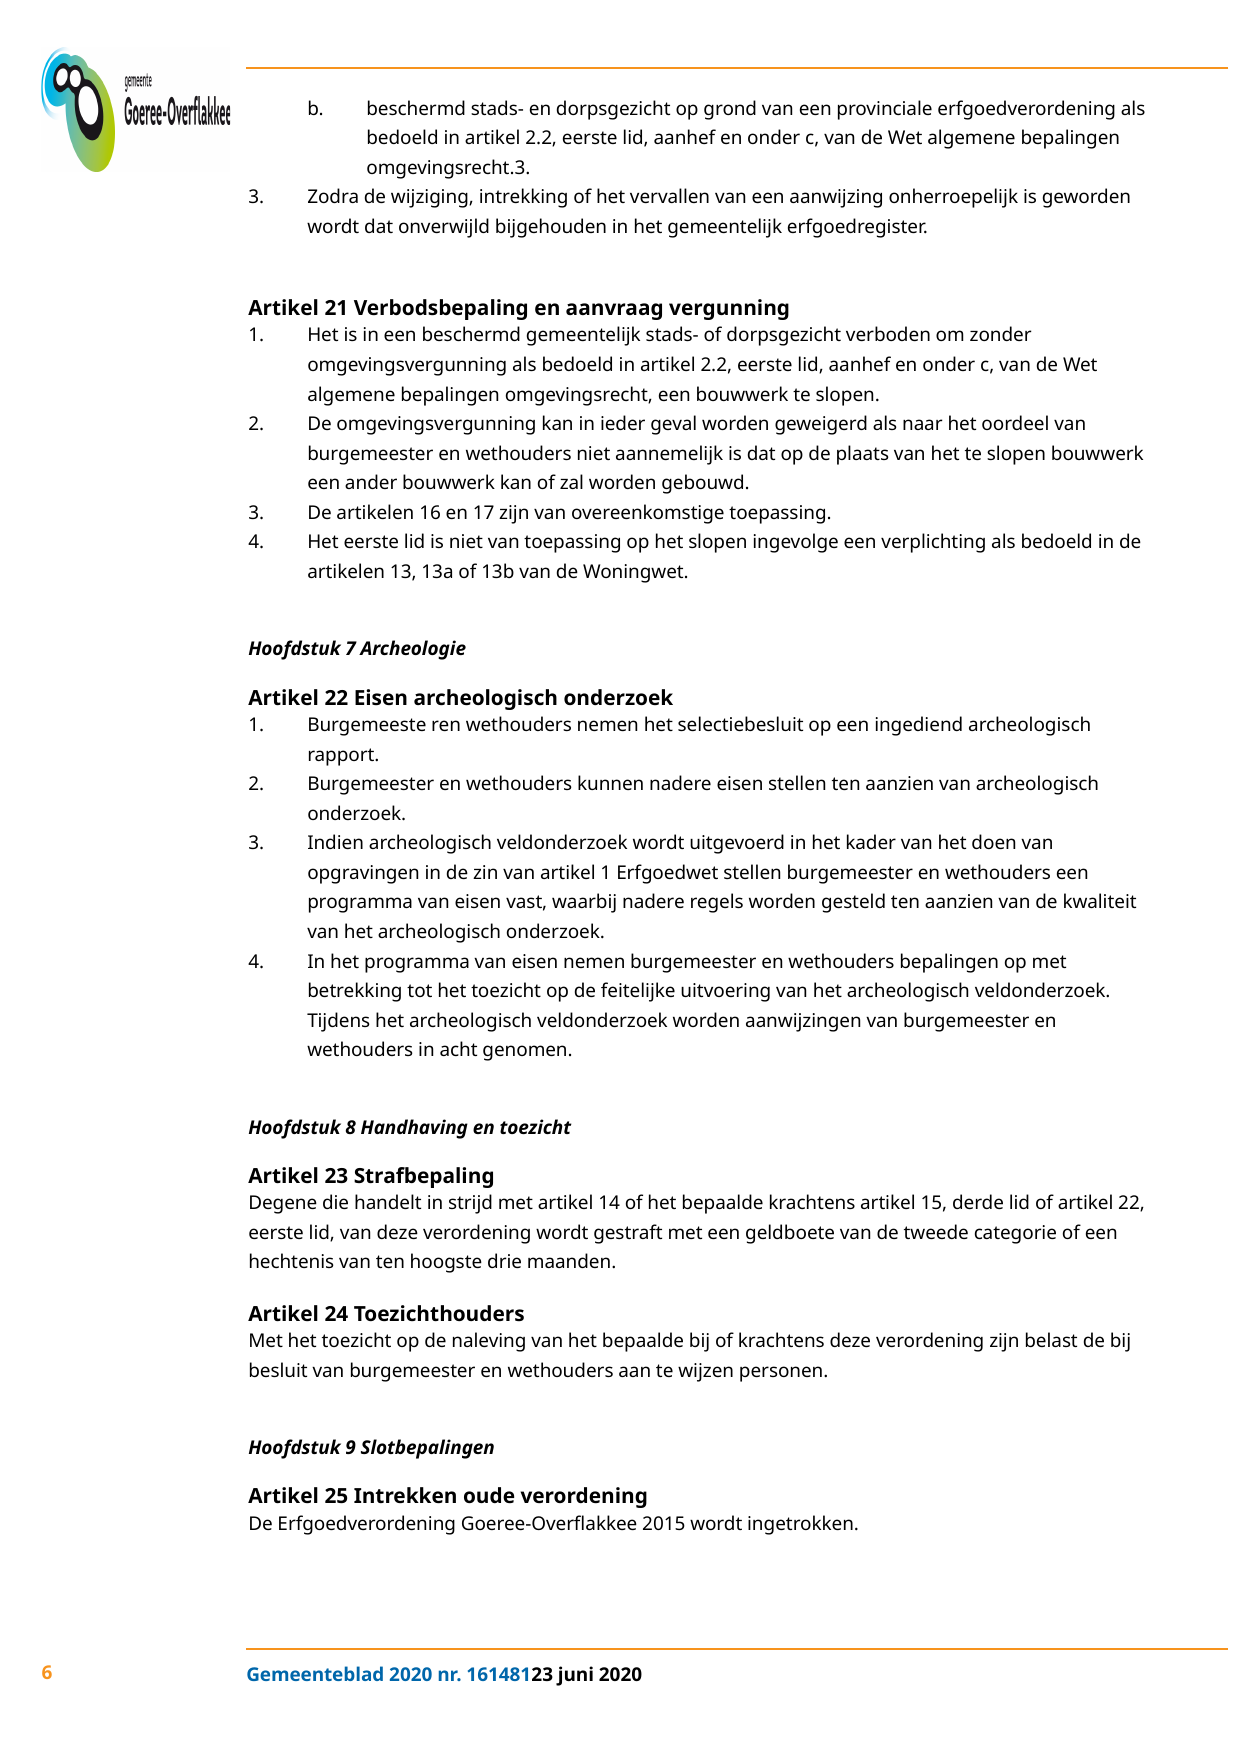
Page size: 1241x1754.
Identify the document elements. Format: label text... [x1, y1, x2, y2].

list Burgemeeste ren wethouders nemen het selectiebesluit op een ingediend archeologisch rapport. [248, 711, 1152, 766]
list Burgemeester en wethouders kunnen nadere eisen stellen ten aanzien van archeologisch onderzoek. [248, 770, 1152, 826]
text Hoofdstuk 9 Slotbepalingen [248, 1432, 1152, 1461]
text Hoofdstuk 7 Archeologie [248, 633, 1152, 662]
list De omgevingsvergunning kan in ieder geval worden geweigerd als naar het oordeel van burgemeester en wethouders niet aannemelijk is dat op de plaats van het te slopen bouwwerk een ander bouwwerk kan of zal worden gebouwd. [248, 410, 1152, 495]
list In het programma van eisen nemen burgemeester en wethouders bepalingen op met betrekking tot het toezicht op de feitelijke uitvoering van het archeologisch veldonderzoek. Tijdens het archeologisch veldonderzoek worden aanwijzingen van burgemeester en wethouders in acht genomen. [248, 948, 1152, 1062]
list beschermd stads- en dorpsgezicht op grond van een provinciale erfgoedverordening als bedoeld in artikel 2.2, eerste lid, aanhef en onder c, van de Wet algemene bepalingen omgevingsrecht.3. [307, 95, 1152, 180]
text De Erfgoedverordening Goeree-Overflakkee 2015 wordt ingetrokken. [248, 1510, 1152, 1536]
list De artikelen 16 en 17 zijn van overeenkomstige toepassing. [248, 499, 1152, 525]
list Indien archeologisch veldonderzoek wordt uitgevoerd in het kader van het doen van opgravingen in de zin van artikel 1 Erfgoedwet stellen burgemeester en wethouders een programma van eisen vast, waarbij nadere regels worden gesteld ten aanzien van de kwaliteit van het archeologisch onderzoek. [248, 829, 1152, 944]
text Artikel 23 Strafbepaling [248, 1161, 1152, 1189]
text Artikel 21 Verbodsbepaling en aanvraag vergunning [248, 293, 1152, 322]
list Het is in een beschermd gemeentelijk stads- of dorpsgezicht verboden om zonder omgevingsvergunning als bedoeld in artikel 2.2, eerste lid, aanhef en onder c, van de Wet algemene bepalingen omgevingsrecht, een bouwwerk te slopen. [248, 322, 1152, 406]
text Artikel 24 Toezichthouders [248, 1299, 1152, 1327]
list Zodra de wijziging, intrekking of het vervallen van een aanwijzing onherroepelijk is geworden wordt dat onverwijld bijgehouden in het gemeentelijk erfgoedregister. [248, 183, 1152, 239]
text Met het toezicht op de naleving van het bepaalde bij of krachtens deze verordening zijn belast de bij besluit van burgemeester en wethouders aan te wijzen personen. [248, 1327, 1152, 1383]
text Artikel 22 Eisen archeologisch onderzoek [248, 683, 1152, 711]
text Artikel 25 Intrekken oude verordening [248, 1482, 1152, 1510]
text Degene die handelt in strijd met artikel 14 of het bepaalde krachtens artikel 15, derde lid of artikel 22, eerste lid, van deze verordening wordt gestraft met een geldboete van de tweede categorie of een hechtenis van ten hoogste drie maanden. [248, 1189, 1152, 1274]
picture [41, 47, 231, 172]
text Hoofdstuk 8 Handhaving en toezicht [248, 1112, 1152, 1140]
list Het eerste lid is niet van toepassing op het slopen ingevolge een verplichting als bedoeld in de artikelen 13, 13a of 13b van de Woningwet. [248, 529, 1152, 584]
